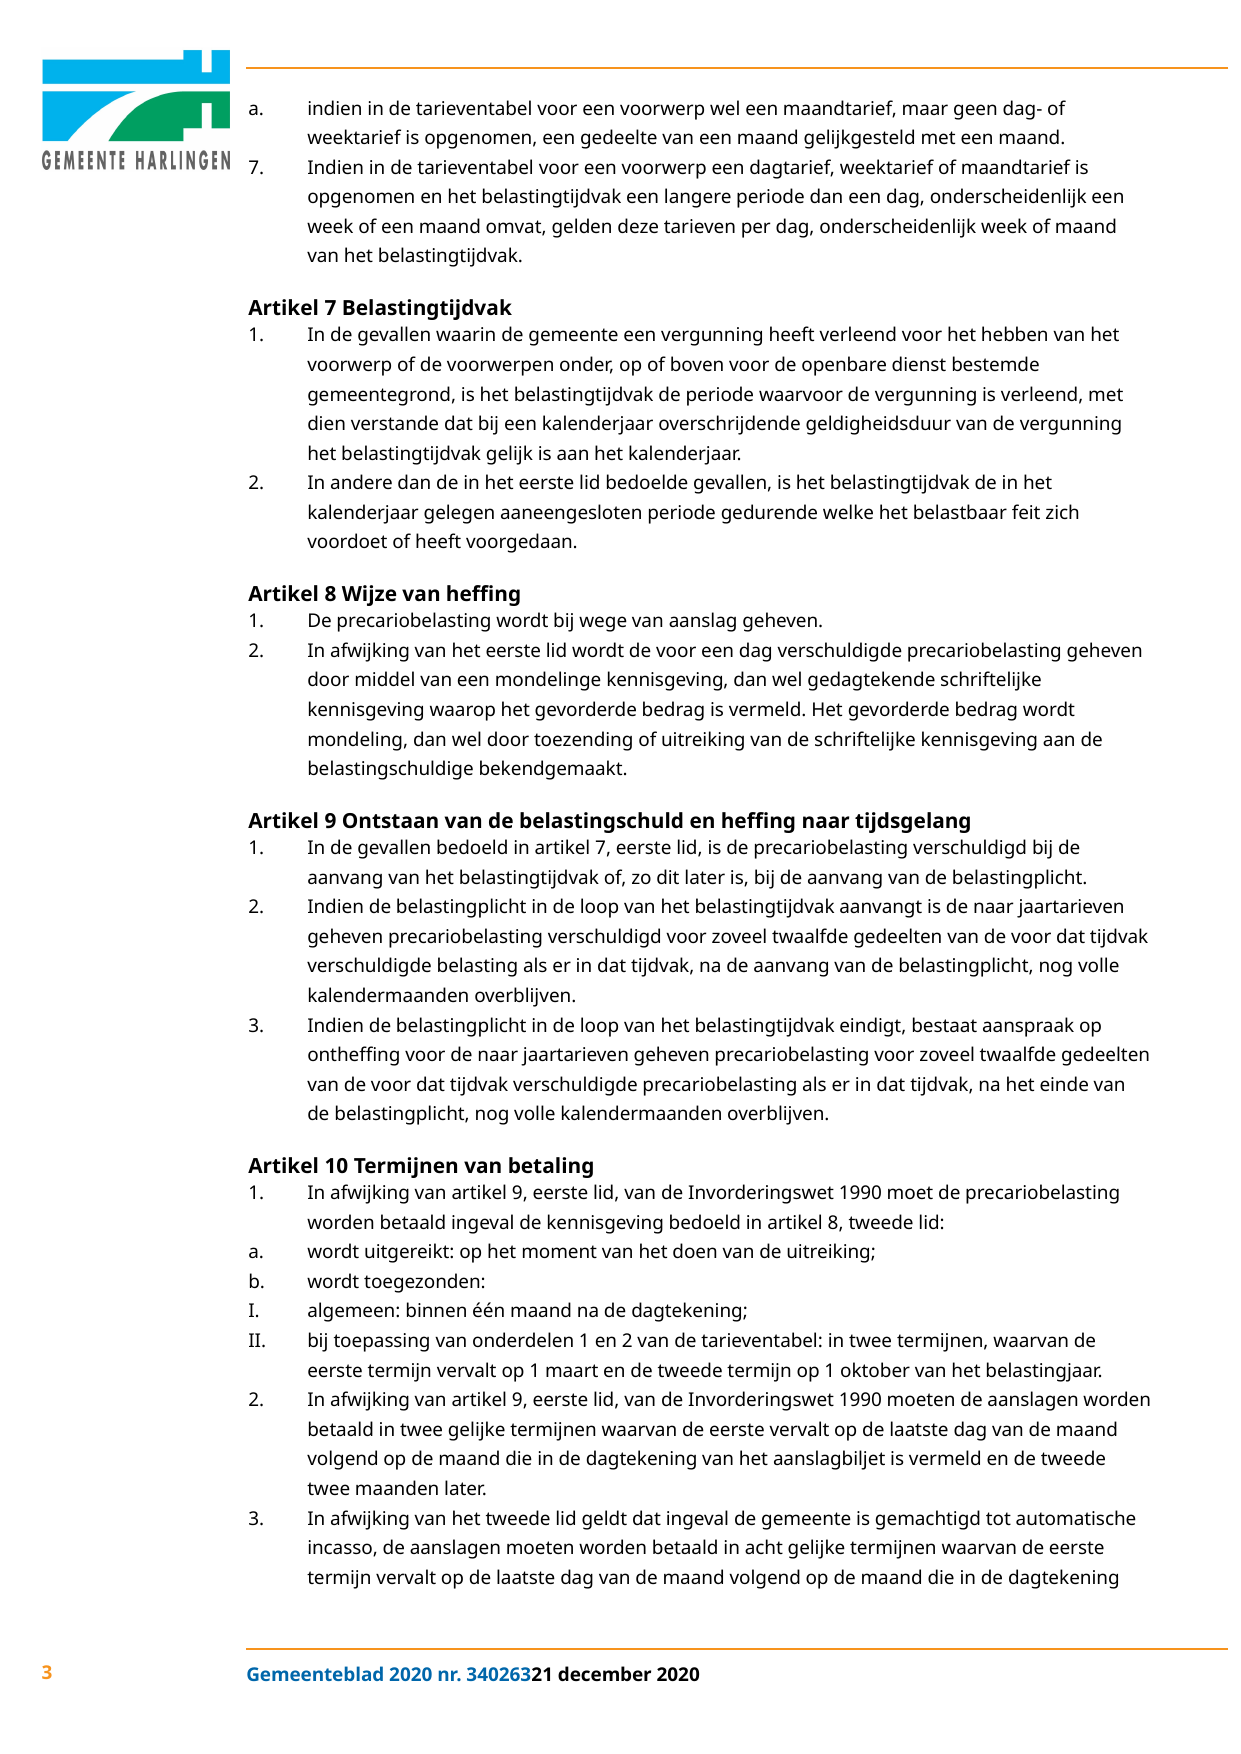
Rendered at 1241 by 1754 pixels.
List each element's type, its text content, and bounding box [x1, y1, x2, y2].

text Artikel 10 Termijnen van betaling [248, 1151, 1152, 1179]
text Artikel 8 Wijze van heffing [248, 579, 1152, 607]
list De precariobelasting wordt bij wege van aanslag geheven. [248, 607, 1152, 633]
list In afwijking van artikel 9, eerste lid, van de Invorderingswet 1990 moet de precariobelasting worden betaald ingeval de kennisgeving bedoeld in artikel 8, tweede lid: [248, 1179, 1152, 1235]
list In de gevallen bedoeld in artikel 7, eerste lid, is de precariobelasting verschuldigd bij de aanvang van het belastingtijdvak of, zo dit later is, bij de aanvang van de belastingplicht. [248, 834, 1152, 889]
list In afwijking van artikel 9, eerste lid, van de Invorderingswet 1990 moeten de aanslagen worden betaald in twee gelijke termijnen waarvan de eerste vervalt op de laatste dag van de maand volgend op de maand die in de dagtekening van het aanslagbiljet is vermeld en de tweede twee maanden later. [248, 1386, 1152, 1501]
list In afwijking van het eerste lid wordt de voor een dag verschuldigde precariobelasting geheven door middel van een mondelinge kennisgeving, dan wel gedagtekende schriftelijke kennisgeving waarop het gevorderde bedrag is vermeld. Het gevorderde bedrag wordt mondeling, dan wel door toezending of uitreiking van de schriftelijke kennisgeving aan de belastingschuldige bekendgemaakt. [248, 637, 1152, 781]
list algemeen: binnen één maand na de dagtekening; [248, 1298, 1152, 1323]
list In de gevallen waarin de gemeente een vergunning heeft verleend voor het hebben van het voorwerp of de voorwerpen onder, op of boven voor de openbare dienst bestemde gemeentegrond, is het belastingtijdvak de periode waarvoor de vergunning is verleend, met dien verstande dat bij een kalenderjaar overschrijdende geldigheidsduur van de vergunning het belastingtijdvak gelijk is aan het kalenderjaar. [248, 322, 1152, 466]
text Artikel 9 Ontstaan van de belastingschuld en heffing naar tijdsgelang [248, 806, 1152, 834]
list In afwijking van het tweede lid geldt dat ingeval de gemeente is gemachtigd tot automatische incasso, de aanslagen moeten worden betaald in acht gelijke termijnen waarvan de eerste termijn vervalt op de laatste dag van de maand volgend op de maand die in de dagtekening [248, 1505, 1152, 1590]
list bij toepassing van onderdelen 1 en 2 van de tarieventabel: in twee termijnen, waarvan de eerste termijn vervalt op 1 maart en de tweede termijn op 1 oktober van het belastingjaar. [248, 1327, 1152, 1383]
list Indien de belastingplicht in de loop van het belastingtijdvak aanvangt is de naar jaartarieven geheven precariobelasting verschuldigd voor zoveel twaalfde gedeelten van de voor dat tijdvak verschuldigde belasting als er in dat tijdvak, na de aanvang van de belastingplicht, nog volle kalendermaanden overblijven. [248, 893, 1152, 1008]
list Indien de belastingplicht in de loop van het belastingtijdvak eindigt, bestaat aanspraak op ontheffing voor de naar jaartarieven geheven precariobelasting voor zoveel twaalfde gedeelten van de voor dat tijdvak verschuldigde precariobelasting als er in dat tijdvak, na het einde van de belastingplicht, nog volle kalendermaanden overblijven. [248, 1012, 1152, 1126]
text Artikel 7 Belastingtijdvak [248, 293, 1152, 322]
list Indien in de tarieventabel voor een voorwerp een dagtarief, weektarief of maandtarief is opgenomen en het belastingtijdvak een langere periode dan een dag, onderscheidenlijk een week of een maand omvat, gelden deze tarieven per dag, onderscheidenlijk week of maand van het belastingtijdvak. [248, 154, 1152, 268]
list indien in de tarieventabel voor een voorwerp wel een maandtarief, maar geen dag- of weektarief is opgenomen, een gedeelte van een maand gelijkgesteld met een maand. [248, 95, 1152, 150]
list In andere dan de in het eerste lid bedoelde gevallen, is het belastingtijdvak de in het kalenderjaar gelegen aaneengesloten periode gedurende welke het belastbaar feit zich voordoet of heeft voorgedaan. [248, 469, 1152, 554]
picture [41, 47, 231, 172]
list wordt uitgereikt: op het moment van het doen van de uitreiking; [248, 1238, 1152, 1264]
list wordt toegezonden: [248, 1268, 1152, 1294]
